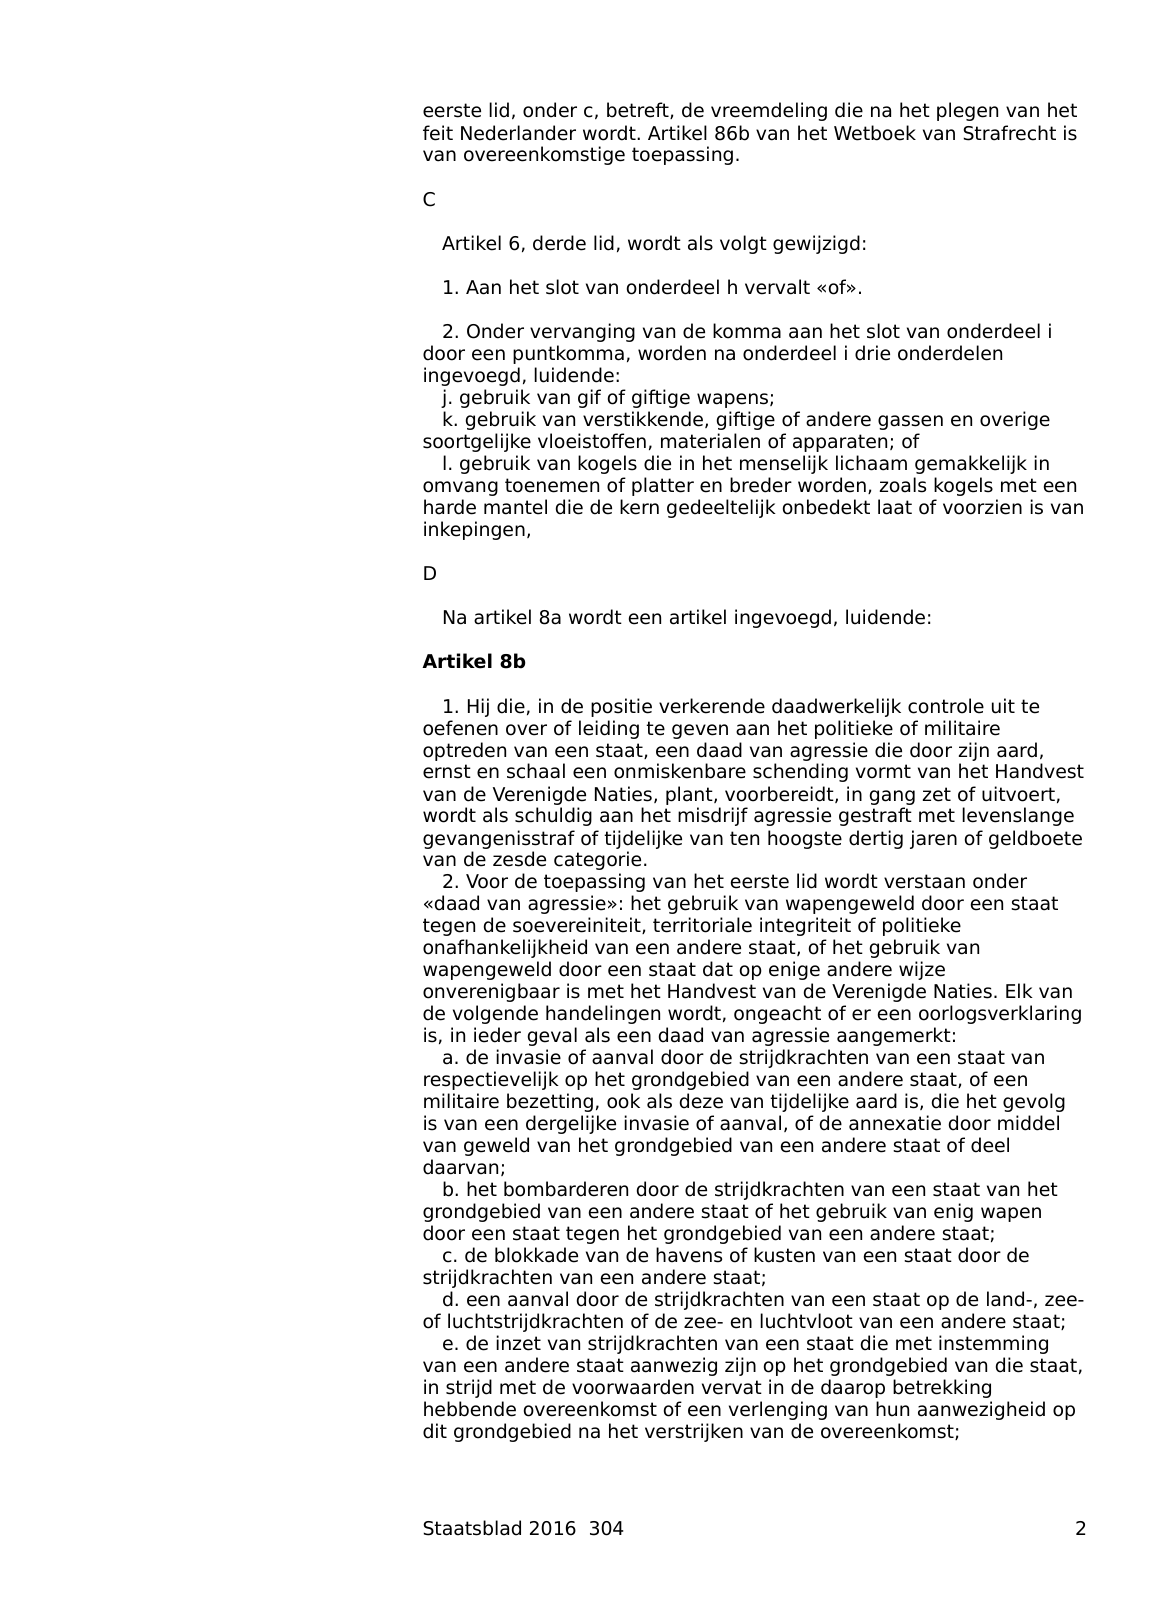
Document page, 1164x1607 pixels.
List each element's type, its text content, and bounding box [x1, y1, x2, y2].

text C [422, 188, 1087, 211]
text eerste lid, onder c, betreft, de vreemdeling die na het plegen van het feit Nederlander wordt. Artikel 86b van het Wetboek van Strafrecht is van overeenkomstige toepassing. [422, 100, 1087, 166]
text c. de blokkade van de havens of kusten van een staat door de strijdkrachten van een andere staat; [422, 1245, 1087, 1289]
text 2. Onder vervanging van de komma aan het slot van onderdeel i door een puntkomma, worden na onderdeel i drie onderdelen ingevoegd, luidende: [422, 321, 1087, 387]
text k. gebruik van verstikkende, giftige of andere gassen en overige soortgelijke vloeistoffen, materialen of apparaten; of [422, 409, 1087, 453]
text a. de invasie of aanval door de strijdkrachten van een staat van respectievelijk op het grondgebied van een andere staat, of een militaire bezetting, ook als deze van tijdelijke aard is, die het gevolg is van een dergelijke invasie of aanval, of de annexatie door middel van geweld van het grondgebied van een andere staat of deel daarvan; [422, 1047, 1087, 1179]
text e. de inzet van strijdkrachten van een staat die met instemming van een andere staat aanwezig zijn op het grondgebied van die staat, in strijd met de voorwaarden vervat in de daarop betrekking hebbende overeenkomst of een verlenging van hun aanwezigheid op dit grondgebied na het verstrijken van de overeenkomst; [422, 1333, 1087, 1443]
text Na artikel 8a wordt een artikel ingevoegd, luidende: [422, 607, 1087, 629]
text d. een aanval door de strijdkrachten van een staat op de land-, zee- of luchtstrijdkrachten of de zee- en luchtvloot van een andere staat; [422, 1289, 1087, 1333]
text D [422, 563, 1087, 585]
text l. gebruik van kogels die in het menselijk lichaam gemakkelijk in omvang toenemen of platter en breder worden, zoals kogels met een harde mantel die de kern gedeeltelijk onbedekt laat of voorzien is van inkepingen, [422, 453, 1087, 541]
text 1. Hij die, in de positie verkerende daadwerkelijk controle uit te oefenen over of leiding te geven aan het politieke of militaire optreden van een staat, een daad van agressie die door zijn aard, ernst en schaal een onmiskenbare schending vormt van het Handvest van de Verenigde Naties, plant, voorbereidt, in gang zet of uitvoert, wordt als schuldig aan het misdrijf agressie gestraft met levenslange gevangenisstraf of tijdelijke van ten hoogste dertig jaren of geldboete van de zesde categorie. [422, 696, 1087, 871]
text 2. Voor de toepassing van het eerste lid wordt verstaan onder «daad van agressie»: het gebruik van wapengeweld door een staat tegen de soevereiniteit, territoriale integriteit of politieke onafhankelijkheid van een andere staat, of het gebruik van wapengeweld door een staat dat op enige andere wijze onverenigbaar is met het Handvest van de Verenigde Naties. Elk van de volgende handelingen wordt, ongeacht of er een oorlogsverklaring is, in ieder geval als een daad van agressie aangemerkt: [422, 871, 1087, 1047]
subtitle Artikel 8b [422, 651, 1087, 673]
text j. gebruik van gif of giftige wapens; [422, 387, 1087, 409]
text b. het bombarderen door de strijdkrachten van een staat van het grondgebied van een andere staat of het gebruik van enig wapen door een staat tegen het grondgebied van een andere staat; [422, 1179, 1087, 1245]
text 1. Aan het slot van onderdeel h vervalt «of». [422, 277, 1087, 299]
text Artikel 6, derde lid, wordt als volgt gewijzigd: [422, 233, 1087, 255]
